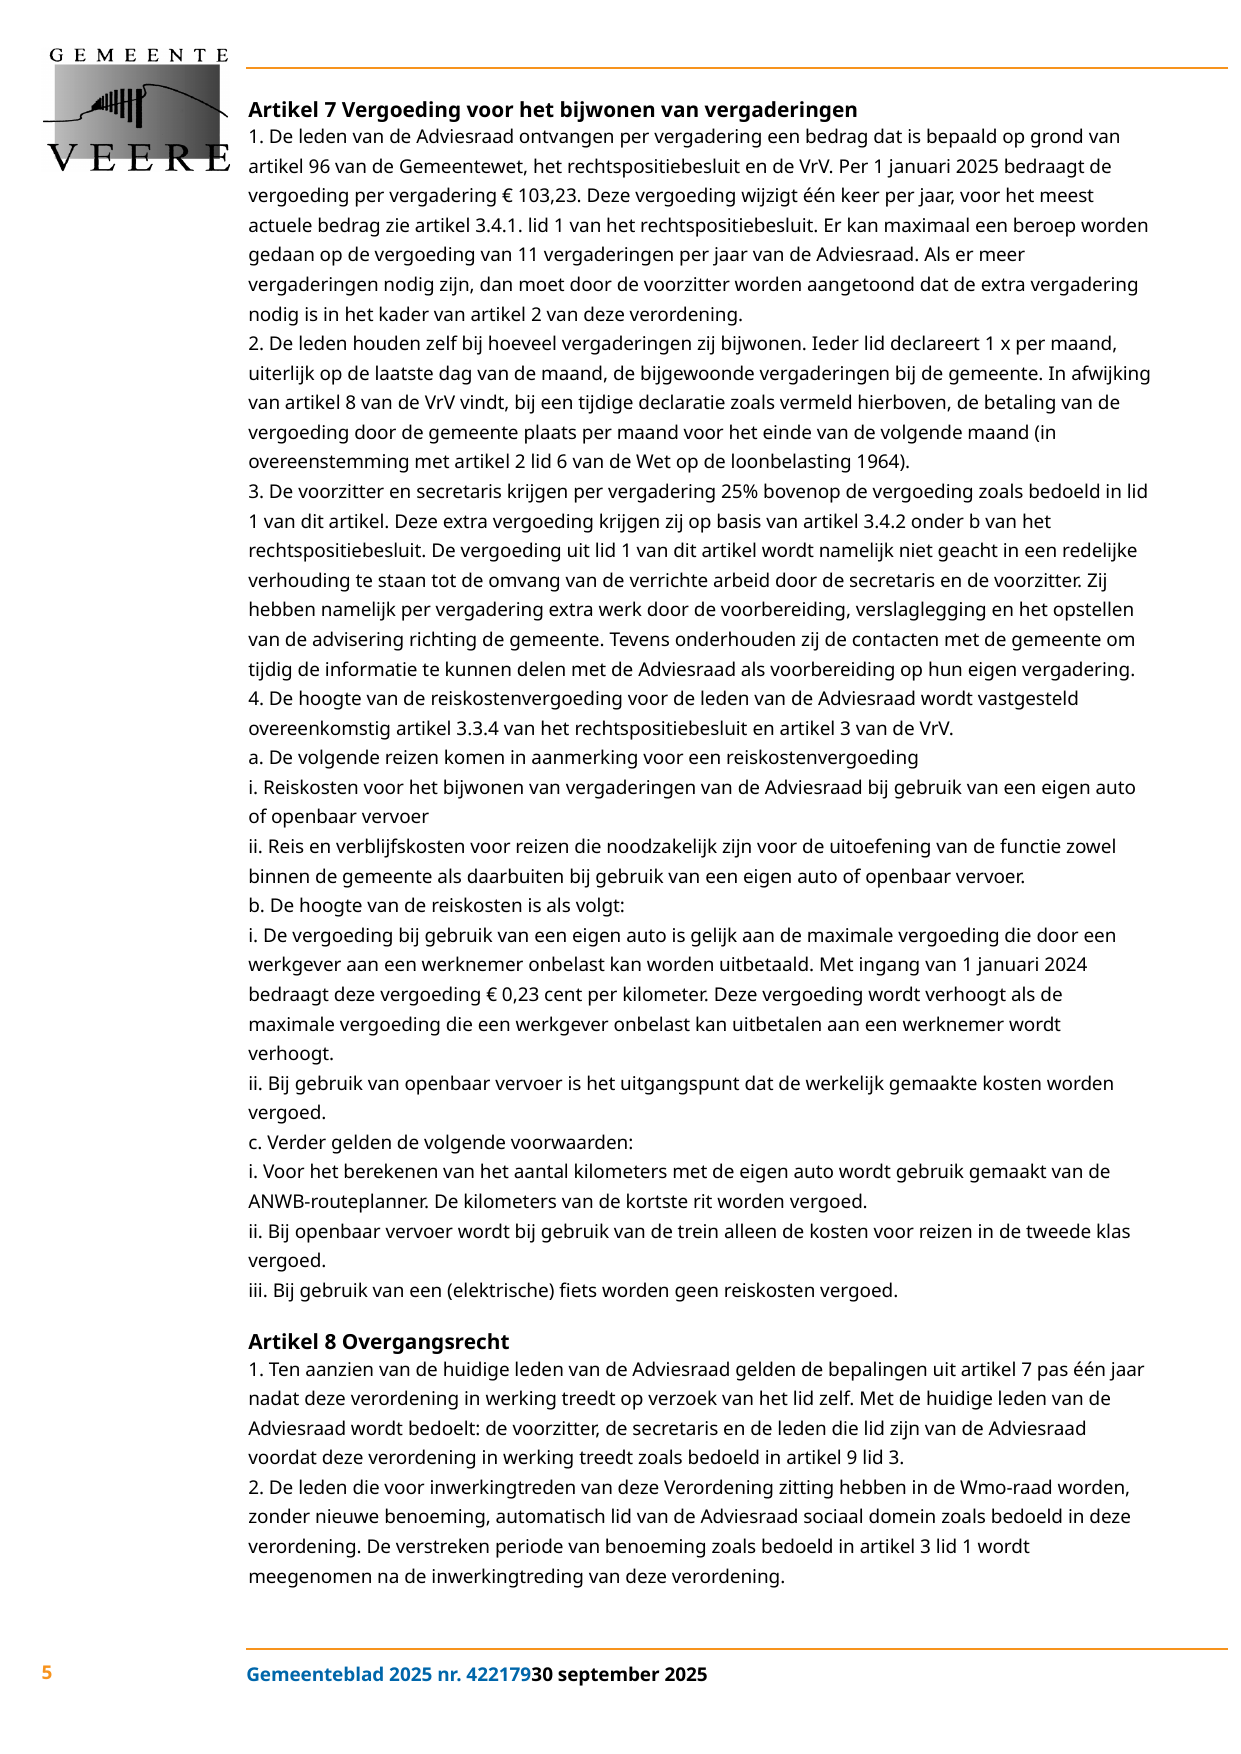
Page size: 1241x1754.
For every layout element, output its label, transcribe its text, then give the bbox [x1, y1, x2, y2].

picture [41, 47, 231, 172]
text i. Voor het berekenen van het aantal kilometers met de eigen auto wordt gebruik gemaakt van de ANWB-routeplanner. De kilometers van de kortste rit worden vergoed. [248, 1159, 1152, 1214]
text 1. Ten aanzien van de huidige leden van de Adviesraad gelden de bepalingen uit artikel 7 pas één jaar nadat deze verordening in werking treedt op verzoek van het lid zelf. Met de huidige leden van de Adviesraad wordt bedoelt: de voorzitter, de secretaris en de leden die lid zijn van de Adviesraad voordat deze verordening in werking treedt zoals bedoeld in artikel 9 lid 3. [248, 1356, 1152, 1470]
text b. De hoogte van de reiskosten is als volgt: [248, 892, 1152, 918]
text i. Reiskosten voor het bijwonen van vergaderingen van de Adviesraad bij gebruik van een eigen auto of openbaar vervoer [248, 774, 1152, 829]
text Artikel 7 Vergoeding voor het bijwonen van vergaderingen [248, 95, 1152, 123]
text ii. Reis en verblijfskosten voor reizen die noodzakelijk zijn voor de uitoefening van de functie zowel binnen de gemeente als daarbuiten bij gebruik van een eigen auto of openbaar vervoer. [248, 833, 1152, 888]
text 2. De leden houden zelf bij hoeveel vergaderingen zij bijwonen. Ieder lid declareert 1 x per maand, uiterlijk op de laatste dag van de maand, de bijgewoonde vergaderingen bij de gemeente. In afwijking van artikel 8 van de VrV vindt, bij een tijdige declaratie zoals vermeld hierboven, de betaling van de vergoeding door de gemeente plaats per maand voor het einde van de volgende maand (in overeenstemming met artikel 2 lid 6 van de Wet op de loonbelasting 1964). [248, 330, 1152, 474]
text c. Verder gelden de volgende voorwaarden: [248, 1129, 1152, 1155]
text 1. De leden van de Adviesraad ontvangen per vergadering een bedrag dat is bepaald op grond van artikel 96 van de Gemeentewet, het rechtspositiebesluit en de VrV. Per 1 januari 2025 bedraagt de vergoeding per vergadering € 103,23. Deze vergoeding wijzigt één keer per jaar, voor het meest actuele bedrag zie artikel 3.4.1. lid 1 van het rechtspositiebesluit. Er kan maximaal een beroep worden gedaan op de vergoeding van 11 vergaderingen per jaar van de Adviesraad. Als er meer vergaderingen nodig zijn, dan moet door de voorzitter worden aangetoond dat de extra vergadering nodig is in het kader van artikel 2 van deze verordening. [248, 123, 1152, 326]
text ii. Bij gebruik van openbaar vervoer is het uitgangspunt dat de werkelijk gemaakte kosten worden vergoed. [248, 1070, 1152, 1125]
text iii. Bij gebruik van een (elektrische) fiets worden geen reiskosten vergoed. [248, 1277, 1152, 1303]
text ii. Bij openbaar vervoer wordt bij gebruik van de trein alleen de kosten voor reizen in de tweede klas vergoed. [248, 1218, 1152, 1273]
text i. De vergoeding bij gebruik van een eigen auto is gelijk aan de maximale vergoeding die door een werkgever aan een werknemer onbelast kan worden uitbetaald. Met ingang van 1 januari 2024 bedraagt deze vergoeding € 0,23 cent per kilometer. Deze vergoeding wordt verhoogt als de maximale vergoeding die een werkgever onbelast kan uitbetalen aan een werknemer wordt verhoogt. [248, 922, 1152, 1066]
text 3. De voorzitter en secretaris krijgen per vergadering 25% bovenop de vergoeding zoals bedoeld in lid 1 van dit artikel. Deze extra vergoeding krijgen zij op basis van artikel 3.4.2 onder b van het rechtspositiebesluit. De vergoeding uit lid 1 van dit artikel wordt namelijk niet geacht in een redelijke verhouding te staan tot de omvang van de verrichte arbeid door de secretaris en de voorzitter. Zij hebben namelijk per vergadering extra werk door de voorbereiding, verslaglegging en het opstellen van de advisering richting de gemeente. Tevens onderhouden zij de contacten met de gemeente om tijdig de informatie te kunnen delen met de Adviesraad als voorbereiding op hun eigen vergadering. [248, 478, 1152, 681]
text 4. De hoogte van de reiskostenvergoeding voor de leden van de Adviesraad wordt vastgesteld overeenkomstig artikel 3.3.4 van het rechtspositiebesluit en artikel 3 van de VrV. [248, 685, 1152, 741]
text Artikel 8 Overgangsrecht [248, 1327, 1152, 1356]
text 2. De leden die voor inwerkingtreden van deze Verordening zitting hebben in de Wmo-raad worden, zonder nieuwe benoeming, automatisch lid van de Adviesraad sociaal domein zoals bedoeld in deze verordening. De verstreken periode van benoeming zoals bedoeld in artikel 3 lid 1 wordt meegenomen na de inwerkingtreding van deze verordening. [248, 1474, 1152, 1589]
text a. De volgende reizen komen in aanmerking voor een reiskostenvergoeding [248, 744, 1152, 770]
